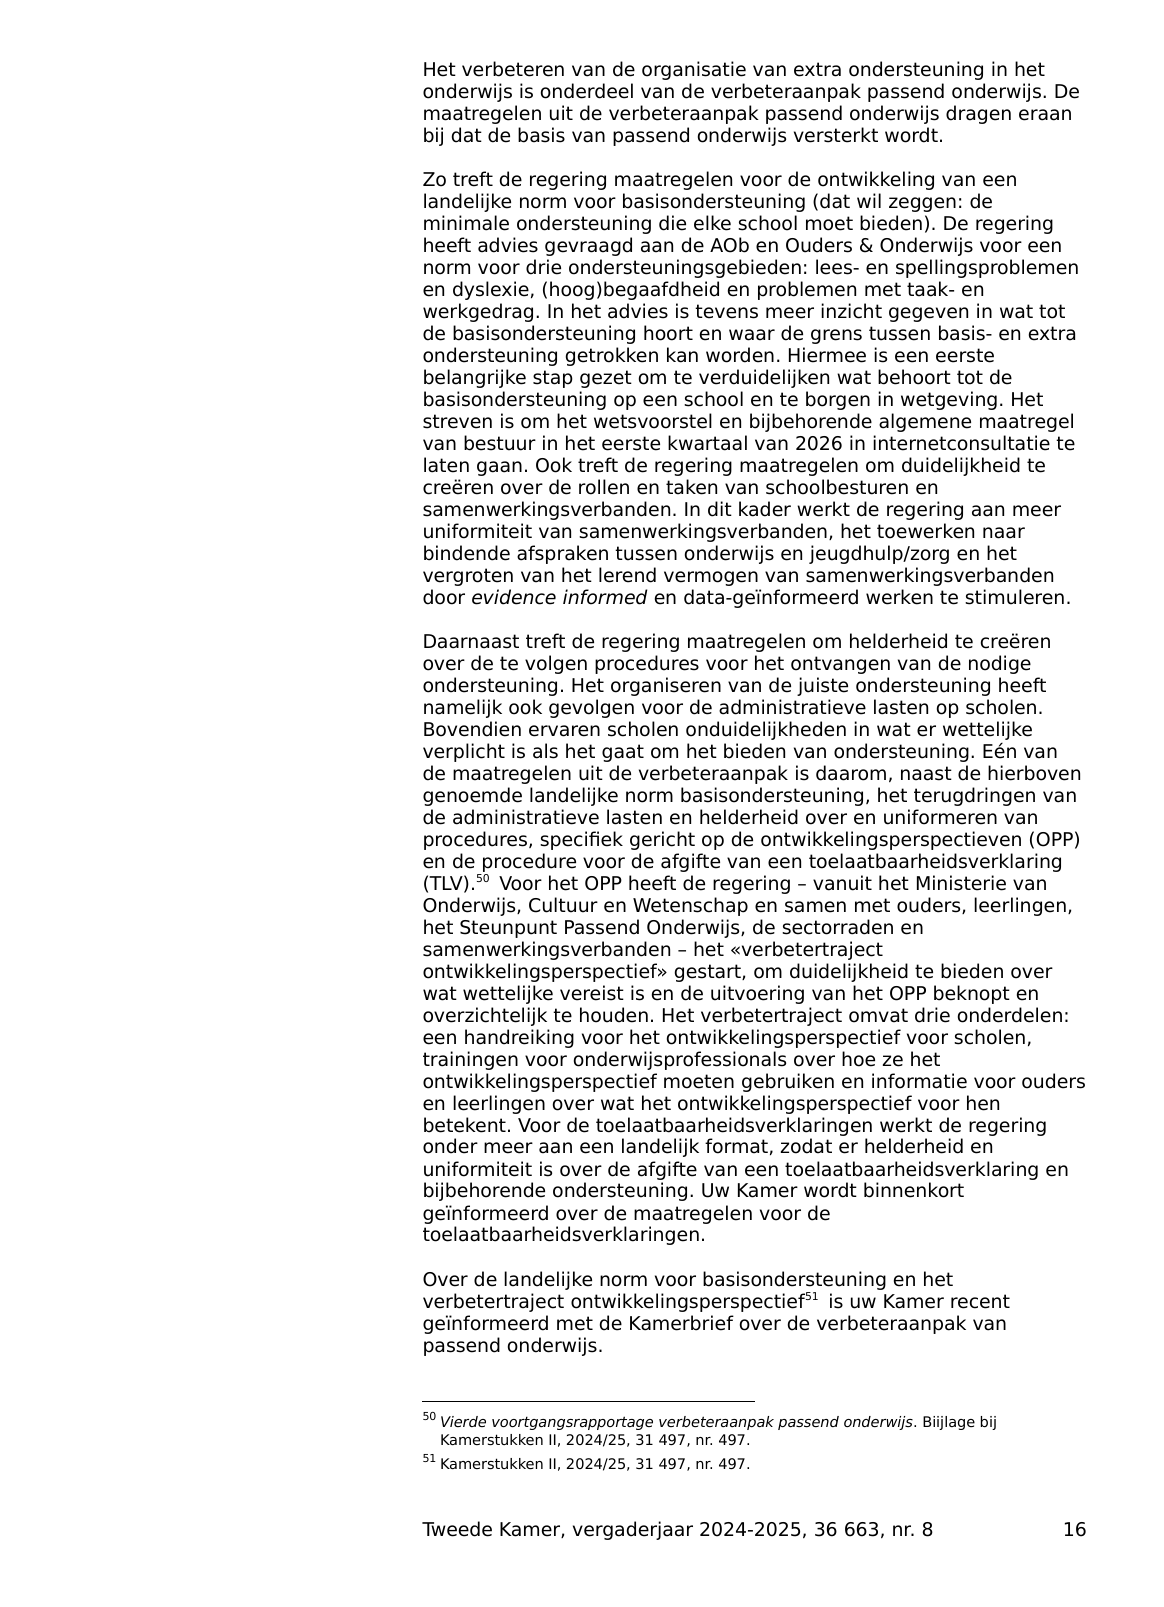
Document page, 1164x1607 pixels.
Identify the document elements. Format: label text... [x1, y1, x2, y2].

text Vierde voortgangsrapportage verbeteraanpak passend onderwijs. Biijlage bij Kamerstukken II, 2024/25, 31 497, nr. 497. [422, 1410, 1087, 1449]
text Over de landelijke norm voor basisondersteuning en het verbetertraject ontwikkelingsperspectief is uw Kamer recent geïnformeerd met de Kamerbrief over de verbeteraanpak van passend onderwijs. [422, 1268, 1087, 1356]
text Zo treft de regering maatregelen voor de ontwikkeling van een landelijke norm voor basisondersteuning (dat wil zeggen: de minimale ondersteuning die elke school moet bieden). De regering heeft advies gevraagd aan de AOb en Ouders & Onderwijs voor een norm voor drie ondersteuningsgebieden: lees- en spellingsproblemen en dyslexie, (hoog)begaafdheid en problemen met taak- en werkgedrag. In het advies is tevens meer inzicht gegeven in wat tot de basisondersteuning hoort en waar de grens tussen basis- en extra ondersteuning getrokken kan worden. Hiermee is een eerste belangrijke stap gezet om te verduidelijken wat behoort tot de basisondersteuning op een school en te borgen in wetgeving. Het streven is om het wetsvoorstel en bijbehorende algemene maatregel van bestuur in het eerste kwartaal van 2026 in internetconsultatie te laten gaan. Ook treft de regering maatregelen om duidelijkheid te creëren over de rollen en taken van schoolbesturen en samenwerkingsverbanden. In dit kader werkt de regering aan meer uniformiteit van samenwerkingsverbanden, het toewerken naar bindende afspraken tussen onderwijs en jeugdhulp/zorg en het vergroten van het lerend vermogen van samenwerkingsverbanden door evidence informed en data-geïnformeerd werken te stimuleren. [422, 169, 1087, 609]
text Het verbeteren van de organisatie van extra ondersteuning in het onderwijs is onderdeel van de verbeteraanpak passend onderwijs. De maatregelen uit de verbeteraanpak passend onderwijs dragen eraan bij dat de basis van passend onderwijs versterkt wordt. [422, 59, 1087, 147]
text Daarnaast treft de regering maatregelen om helderheid te creëren over de te volgen procedures voor het ontvangen van de nodige ondersteuning. Het organiseren van de juiste ondersteuning heeft namelijk ook gevolgen voor de administratieve lasten op scholen. Bovendien ervaren scholen onduidelijkheden in wat er wettelijke verplicht is als het gaat om het bieden van ondersteuning. Eén van de maatregelen uit de verbeteraanpak is daarom, naast de hierboven genoemde landelijke norm basisondersteuning, het terugdringen van de administratieve lasten en helderheid over en uniformeren van procedures, specifiek gericht op de ontwikkelingsperspectieven (OPP) en de procedure voor de afgifte van een toelaatbaarheidsverklaring (TLV). Voor het OPP heeft de regering – vanuit het Ministerie van Onderwijs, Cultuur en Wetenschap en samen met ouders, leerlingen, het Steunpunt Passend Onderwijs, de sectorraden en samenwerkingsverbanden – het «verbetertraject ontwikkelingsperspectief» gestart, om duidelijkheid te bieden over wat wettelijke vereist is en de uitvoering van het OPP beknopt en overzichtelijk te houden. Het verbetertraject omvat drie onderdelen: een handreiking voor het ontwikkelingsperspectief voor scholen, trainingen voor onderwijsprofessionals over hoe ze het ontwikkelingsperspectief moeten gebruiken en informatie voor ouders en leerlingen over wat het ontwikkelingsperspectief voor hen betekent. Voor de toelaatbaarheidsverklaringen werkt de regering onder meer aan een landelijk format, zodat er helderheid en uniformiteit is over de afgifte van een toelaatbaarheidsverklaring en bijbehorende ondersteuning. Uw Kamer wordt binnenkort geïnformeerd over de maatregelen voor de toelaatbaarheidsverklaringen. [422, 631, 1087, 1246]
text Kamerstukken II, 2024/25, 31 497, nr. 497. [422, 1452, 1087, 1474]
